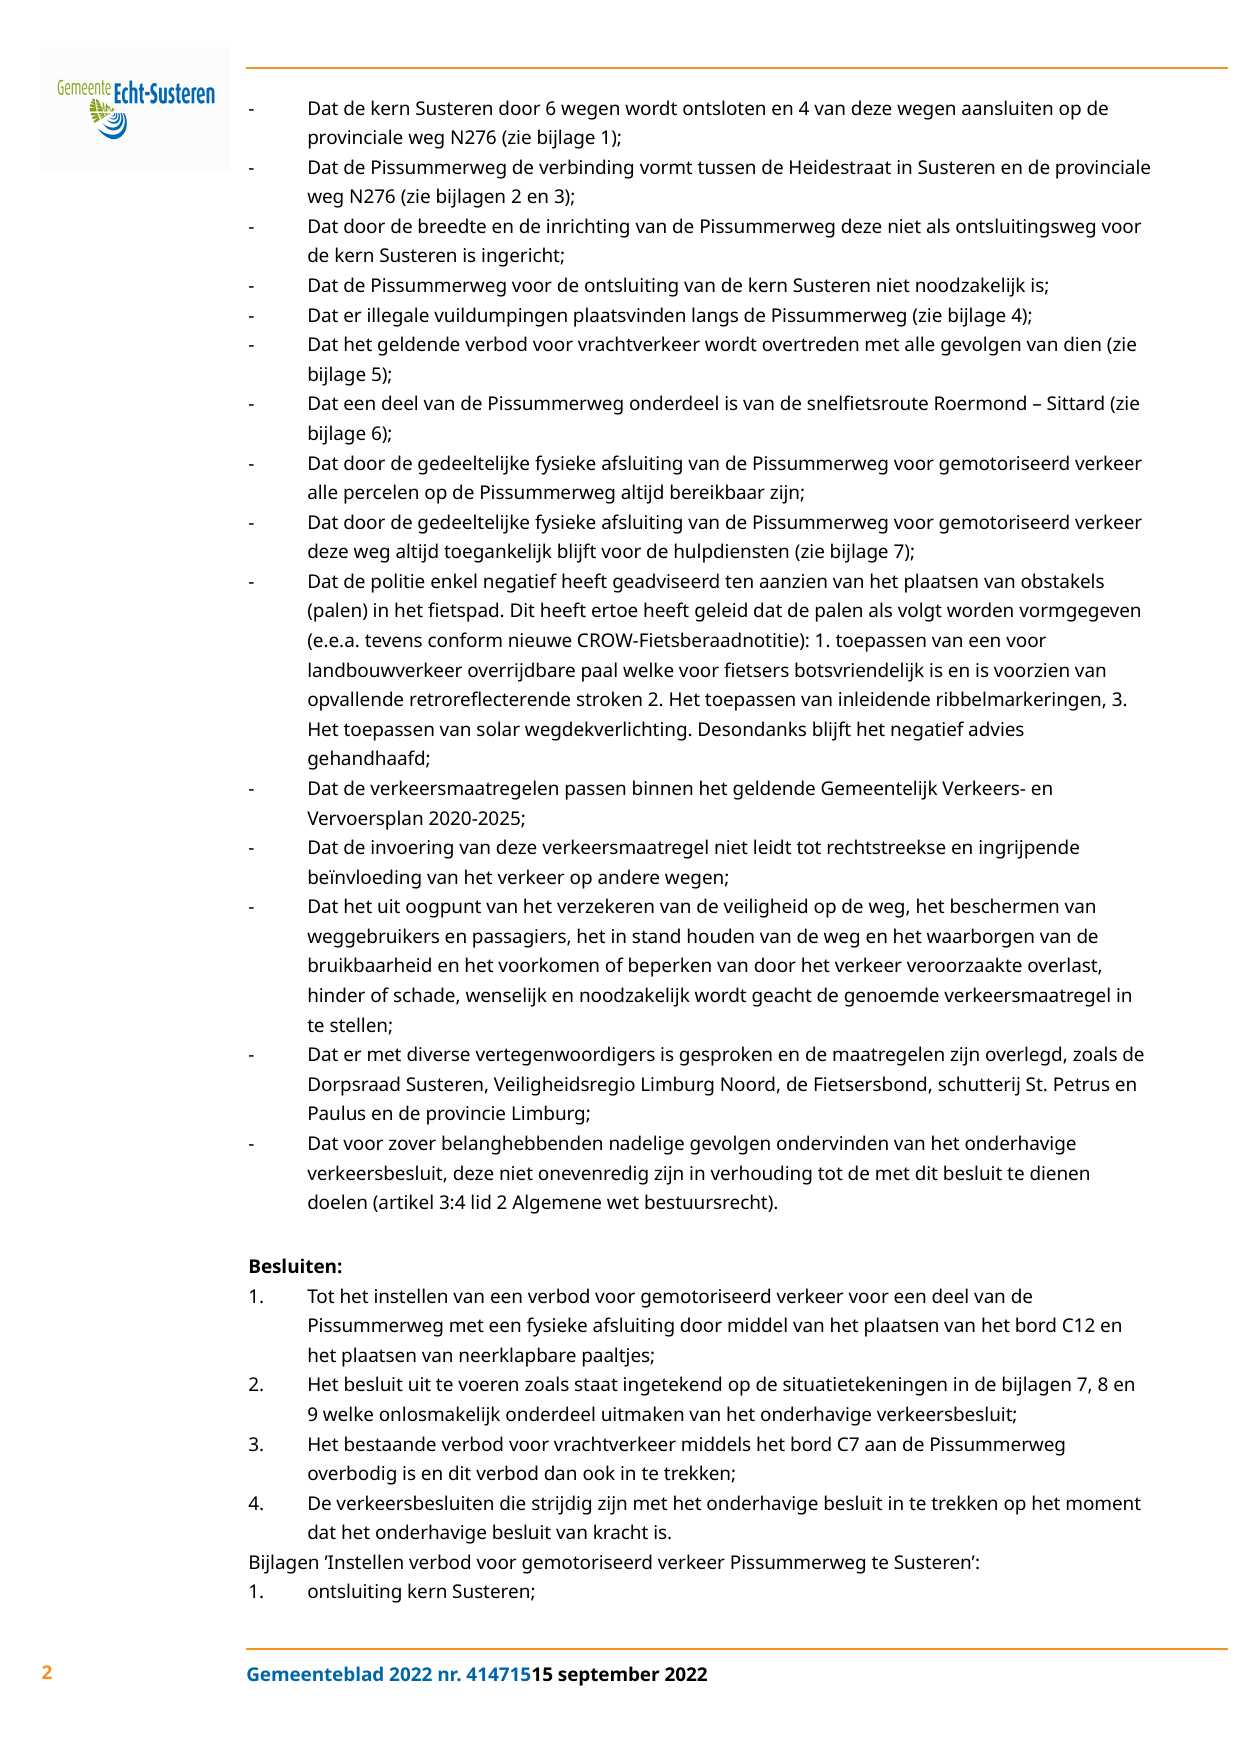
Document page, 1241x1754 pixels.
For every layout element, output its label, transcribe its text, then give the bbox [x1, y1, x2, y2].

list ontsluiting kern Susteren; [248, 1579, 1152, 1604]
list Dat er met diverse vertegenwoordigers is gesproken en de maatregelen zijn overlegd, zoals de Dorpsraad Susteren, Veiligheidsregio Limburg Noord, de Fietsersbond, schutterij St. Petrus en Paulus en de provincie Limburg; [248, 1041, 1152, 1126]
list Dat door de gedeeltelijke fysieke afsluiting van de Pissummerweg voor gemotoriseerd verkeer alle percelen op de Pissummerweg altijd bereikbaar zijn; [248, 450, 1152, 505]
list Dat het geldende verbod voor vrachtverkeer wordt overtreden met alle gevolgen van dien (zie bijlage 5); [248, 331, 1152, 387]
list Dat de politie enkel negatief heeft geadviseerd ten aanzien van het plaatsen van obstakels (palen) in het fietspad. Dit heeft ertoe heeft geleid dat de palen als volgt worden vormgegeven (e.e.a. tevens conform nieuwe CROW-Fietsberaadnotitie): 1. toepassen van een voor landbouwverkeer overrijdbare paal welke voor fietsers botsvriendelijk is en is voorzien van opvallende retroreflecterende stroken 2. Het toepassen van inleidende ribbelmarkeringen, 3. Het toepassen van solar wegdekverlichting. Desondanks blijft het negatief advies gehandhaafd; [248, 568, 1152, 771]
list Dat een deel van de Pissummerweg onderdeel is van de snelfietsroute Roermond – Sittard (zie bijlage 6); [248, 391, 1152, 446]
list Dat door de breedte en de inrichting van de Pissummerweg deze niet als ontsluitingsweg voor de kern Susteren is ingericht; [248, 213, 1152, 268]
list Dat er illegale vuildumpingen plaatsvinden langs de Pissummerweg (zie bijlage 4); [248, 302, 1152, 328]
text Besluiten: [248, 1253, 1152, 1279]
list Tot het instellen van een verbod voor gemotoriseerd verkeer voor een deel van de Pissummerweg met een fysieke afsluiting door middel van het plaatsen van het bord C12 en het plaatsen van neerklapbare paaltjes; [248, 1283, 1152, 1368]
picture [41, 47, 231, 172]
list Dat het uit oogpunt van het verzekeren van de veiligheid op de weg, het beschermen van weggebruikers en passagiers, het in stand houden van de weg en het waarborgen van de bruikbaarheid en het voorkomen of beperken van door het verkeer veroorzaakte overlast, hinder of schade, wenselijk en noodzakelijk wordt geacht de genoemde verkeersmaatregel in te stellen; [248, 893, 1152, 1038]
list Het besluit uit te voeren zoals staat ingetekend op de situatietekeningen in de bijlagen 7, 8 en 9 welke onlosmakelijk onderdeel uitmaken van het onderhavige verkeersbesluit; [248, 1372, 1152, 1427]
list Dat de verkeersmaatregelen passen binnen het geldende Gemeentelijk Verkeers- en Vervoersplan 2020-2025; [248, 775, 1152, 831]
list Dat door de gedeeltelijke fysieke afsluiting van de Pissummerweg voor gemotoriseerd verkeer deze weg altijd toegankelijk blijft voor de hulpdiensten (zie bijlage 7); [248, 509, 1152, 564]
list Dat de Pissummerweg voor de ontsluiting van de kern Susteren niet noodzakelijk is; [248, 272, 1152, 298]
list Dat de invoering van deze verkeersmaatregel niet leidt tot rechtstreekse en ingrijpende beïnvloeding van het verkeer op andere wegen; [248, 834, 1152, 890]
list Dat de kern Susteren door 6 wegen wordt ontsloten en 4 van deze wegen aansluiten op de provinciale weg N276 (zie bijlage 1); [248, 95, 1152, 150]
list De verkeersbesluiten die strijdig zijn met het onderhavige besluit in te trekken op het moment dat het onderhavige besluit van kracht is. [248, 1490, 1152, 1545]
list Dat voor zover belanghebbenden nadelige gevolgen ondervinden van het onderhavige verkeersbesluit, deze niet onevenredig zijn in verhouding tot de met dit besluit te dienen doelen (artikel 3:4 lid 2 Algemene wet bestuursrecht). [248, 1130, 1152, 1215]
list Dat de Pissummerweg de verbinding vormt tussen de Heidestraat in Susteren en de provinciale weg N276 (zie bijlagen 2 en 3); [248, 154, 1152, 209]
text Bijlagen ’Instellen verbod voor gemotoriseerd verkeer Pissummerweg te Susteren’: [248, 1549, 1152, 1575]
list Het bestaande verbod voor vrachtverkeer middels het bord C7 aan de Pissummerweg overbodig is en dit verbod dan ook in te trekken; [248, 1431, 1152, 1486]
